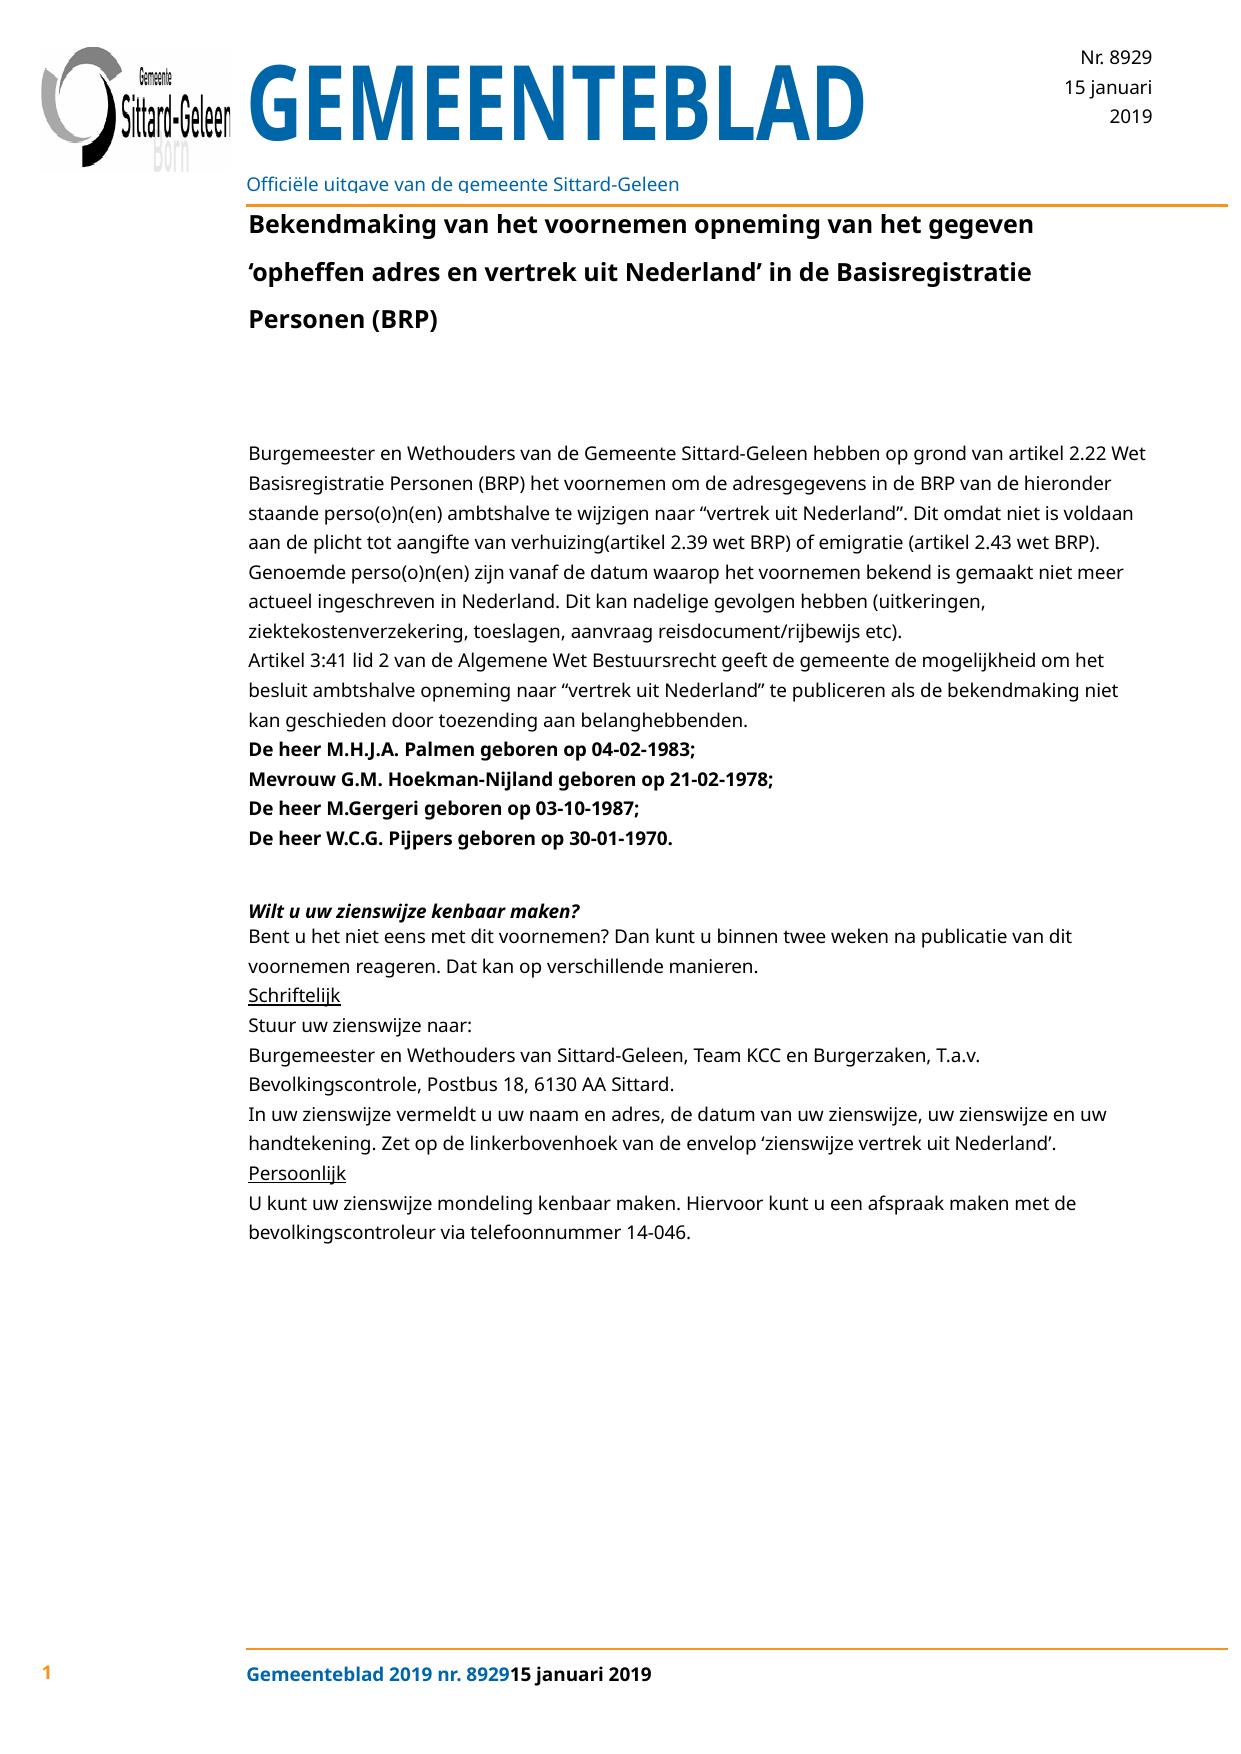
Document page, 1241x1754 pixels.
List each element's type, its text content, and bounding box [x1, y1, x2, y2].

text Bent u het niet eens met dit voornemen? Dan kunt u binnen twee weken na publicatie van dit voornemen reageren. Dat kan op verschillende manieren. [248, 923, 1152, 979]
text De heer M.Gergeri geboren op 03-10-1987; [248, 796, 1152, 821]
text Stuur uw zienswijze naar: [248, 1012, 1152, 1038]
picture [41, 47, 231, 172]
text De heer M.H.J.A. Palmen geboren op 04-02-1983; [248, 736, 1152, 762]
text Artikel 3:41 lid 2 van de Algemene Wet Bestuursrecht geeft de gemeente de mogelijkheid om het besluit ambtshalve opneming naar “vertrek uit Nederland” te publiceren als de bekendmaking niet kan geschieden door toezending aan belanghebbenden. [248, 648, 1152, 732]
text In uw zienswijze vermeldt u uw naam en adres, de datum van uw zienswijze, uw zienswijze en uw handtekening. Zet op de linkerbovenhoek van de envelop ‘zienswijze vertrek uit Nederland’. [248, 1101, 1152, 1156]
text Mevrouw G.M. Hoekman-Nijland geboren op 21-02-1978; [248, 766, 1152, 792]
text Schriftelijk [248, 983, 1152, 1008]
text Persoonlijk [248, 1160, 1152, 1186]
text Wilt u uw zienswijze kenbaar maken? [248, 898, 1152, 923]
text Bekendmaking van het voornemen opneming van het gegeven ‘opheffen adres en vertrek uit Nederland’ in de Basisregistratie Personen (BRP) [248, 207, 1152, 336]
text U kunt uw zienswijze mondeling kenbaar maken. Hiervoor kunt u een afspraak maken met de bevolkingscontroleur via telefoonnummer 14-046. [248, 1190, 1152, 1245]
text Burgemeester en Wethouders van de Gemeente Sittard-Geleen hebben op grond van artikel 2.22 Wet Basisregistratie Personen (BRP) het voornemen om de adresgegevens in de BRP van de hieronder staande perso(o)n(en) ambtshalve te wijzigen naar “vertrek uit Nederland”. Dit omdat niet is voldaan aan de plicht tot aangifte van verhuizing(artikel 2.39 wet BRP) of emigratie (artikel 2.43 wet BRP). Genoemde perso(o)n(en) zijn vanaf de datum waarop het voornemen bekend is gemaakt niet meer actueel ingeschreven in Nederland. Dit kan nadelige gevolgen hebben (uitkeringen, ziektekostenverzekering, toeslagen, aanvraag reisdocument/rijbewijs etc). [248, 441, 1152, 644]
text Burgemeester en Wethouders van Sittard-Geleen, Team KCC en Burgerzaken, T.a.v. Bevolkingscontrole, Postbus 18, 6130 AA Sittard. [248, 1042, 1152, 1097]
text De heer W.C.G. Pijpers geboren op 30-01-1970. [248, 825, 1152, 851]
